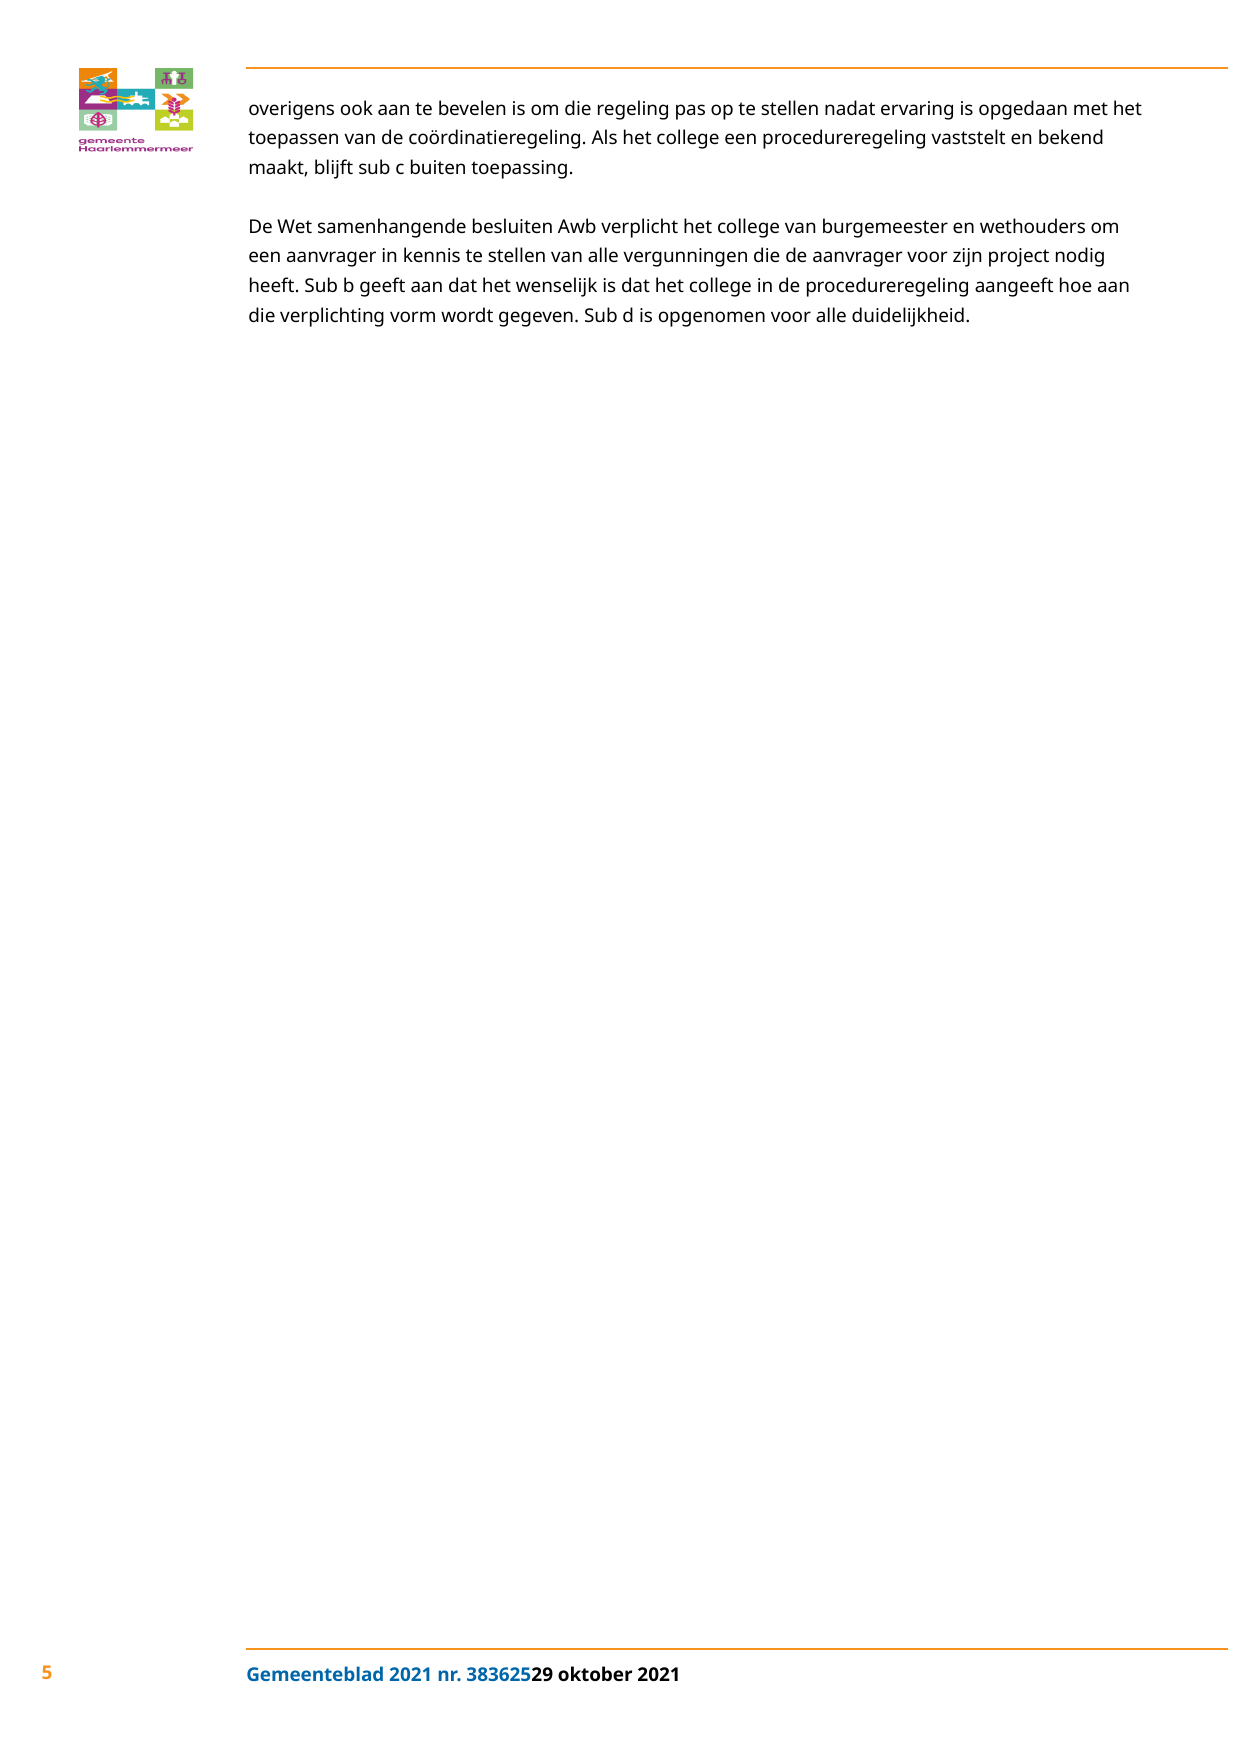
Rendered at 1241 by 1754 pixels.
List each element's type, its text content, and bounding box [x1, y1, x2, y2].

picture [41, 47, 231, 172]
text overigens ook aan te bevelen is om die regeling pas op te stellen nadat ervaring is opgedaan met het toepassen van de coördinatieregeling. Als het college een procedureregeling vaststelt en bekend maakt, blijft sub c buiten toepassing. [248, 95, 1152, 180]
text De Wet samenhangende besluiten Awb verplicht het college van burgemeester en wethouders om een aanvrager in kennis te stellen van alle vergunningen die de aanvrager voor zijn project nodig heeft. Sub b geeft aan dat het wenselijk is dat het college in de procedureregeling aangeeft hoe aan die verplichting vorm wordt gegeven. Sub d is opgenomen voor alle duidelijkheid. [248, 213, 1152, 328]
